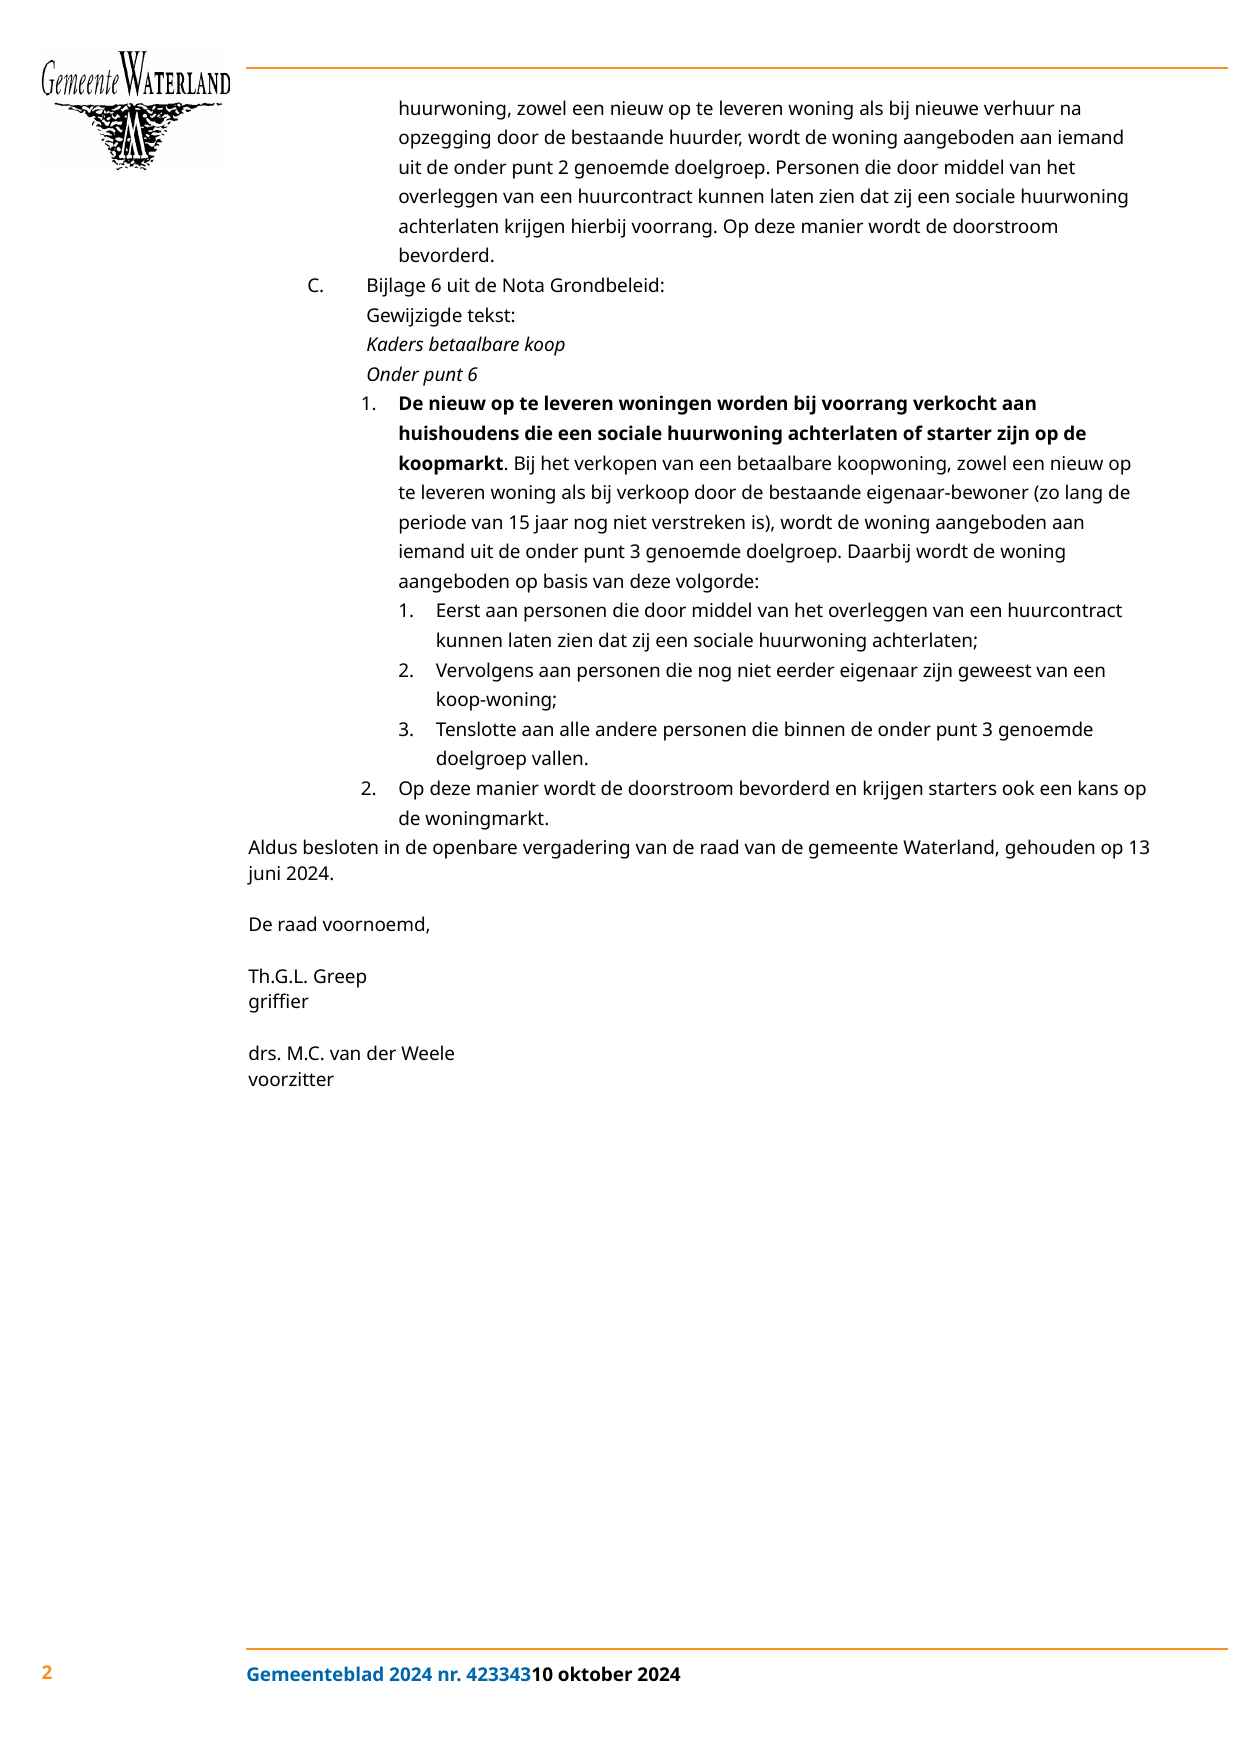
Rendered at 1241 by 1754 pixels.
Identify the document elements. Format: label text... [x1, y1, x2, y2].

list De nieuw op te leveren woningen worden bij voorrang verkocht aan huishoudens die een sociale huurwoning achterlaten of starter zijn op de koopmarkt. Bij het verkopen van een betaalbare koopwoning, zowel een nieuw op te leveren woning als bij verkoop door de bestaande eigenaar-bewoner (zo lang de periode van 15 jaar nog niet verstreken is), wordt de woning aangeboden aan iemand uit de onder punt 3 genoemde doelgroep. Daarbij wordt de woning aangeboden op basis van deze volgorde: [361, 391, 1152, 594]
text Aldus besloten in de openbare vergadering van de raad van de gemeente Waterland, gehouden op 13 juni 2024. [248, 834, 1152, 886]
list Tenslotte aan alle andere personen die binnen de onder punt 3 genoemde doelgroep vallen. [398, 716, 1152, 771]
list Bijlage 6 uit de Nota Grondbeleid: [307, 272, 1152, 298]
text drs. M.C. van der Weele [248, 1040, 1152, 1066]
text griffier [248, 989, 1152, 1014]
list Op deze manier wordt de doorstroom bevorderd en krijgen starters ook een kans op de woningmarkt. [361, 775, 1152, 831]
text Th.G.L. Greep [248, 963, 1152, 989]
text voorzitter [248, 1066, 1152, 1092]
list Eerst aan personen die door middel van het overleggen van een huurcontract kunnen laten zien dat zij een sociale huurwoning achterlaten; [398, 598, 1152, 653]
picture [41, 47, 231, 172]
list Gewijzigde tekst: [307, 302, 1152, 328]
list Vervolgens aan personen die nog niet eerder eigenaar zijn geweest van een koop-woning; [398, 657, 1152, 712]
list Onder punt 6 [307, 361, 1152, 387]
list huurwoning, zowel een nieuw op te leveren woning als bij nieuwe verhuur na opzegging door de bestaande huurder, wordt de woning aangeboden aan iemand uit de onder punt 2 genoemde doelgroep. Personen die door middel van het overleggen van een huurcontract kunnen laten zien dat zij een sociale huurwoning achterlaten krijgen hierbij voorrang. Op deze manier wordt de doorstroom bevorderd. [361, 95, 1152, 268]
text De raad voornoemd, [248, 912, 1152, 937]
list Kaders betaalbare koop [307, 331, 1152, 357]
